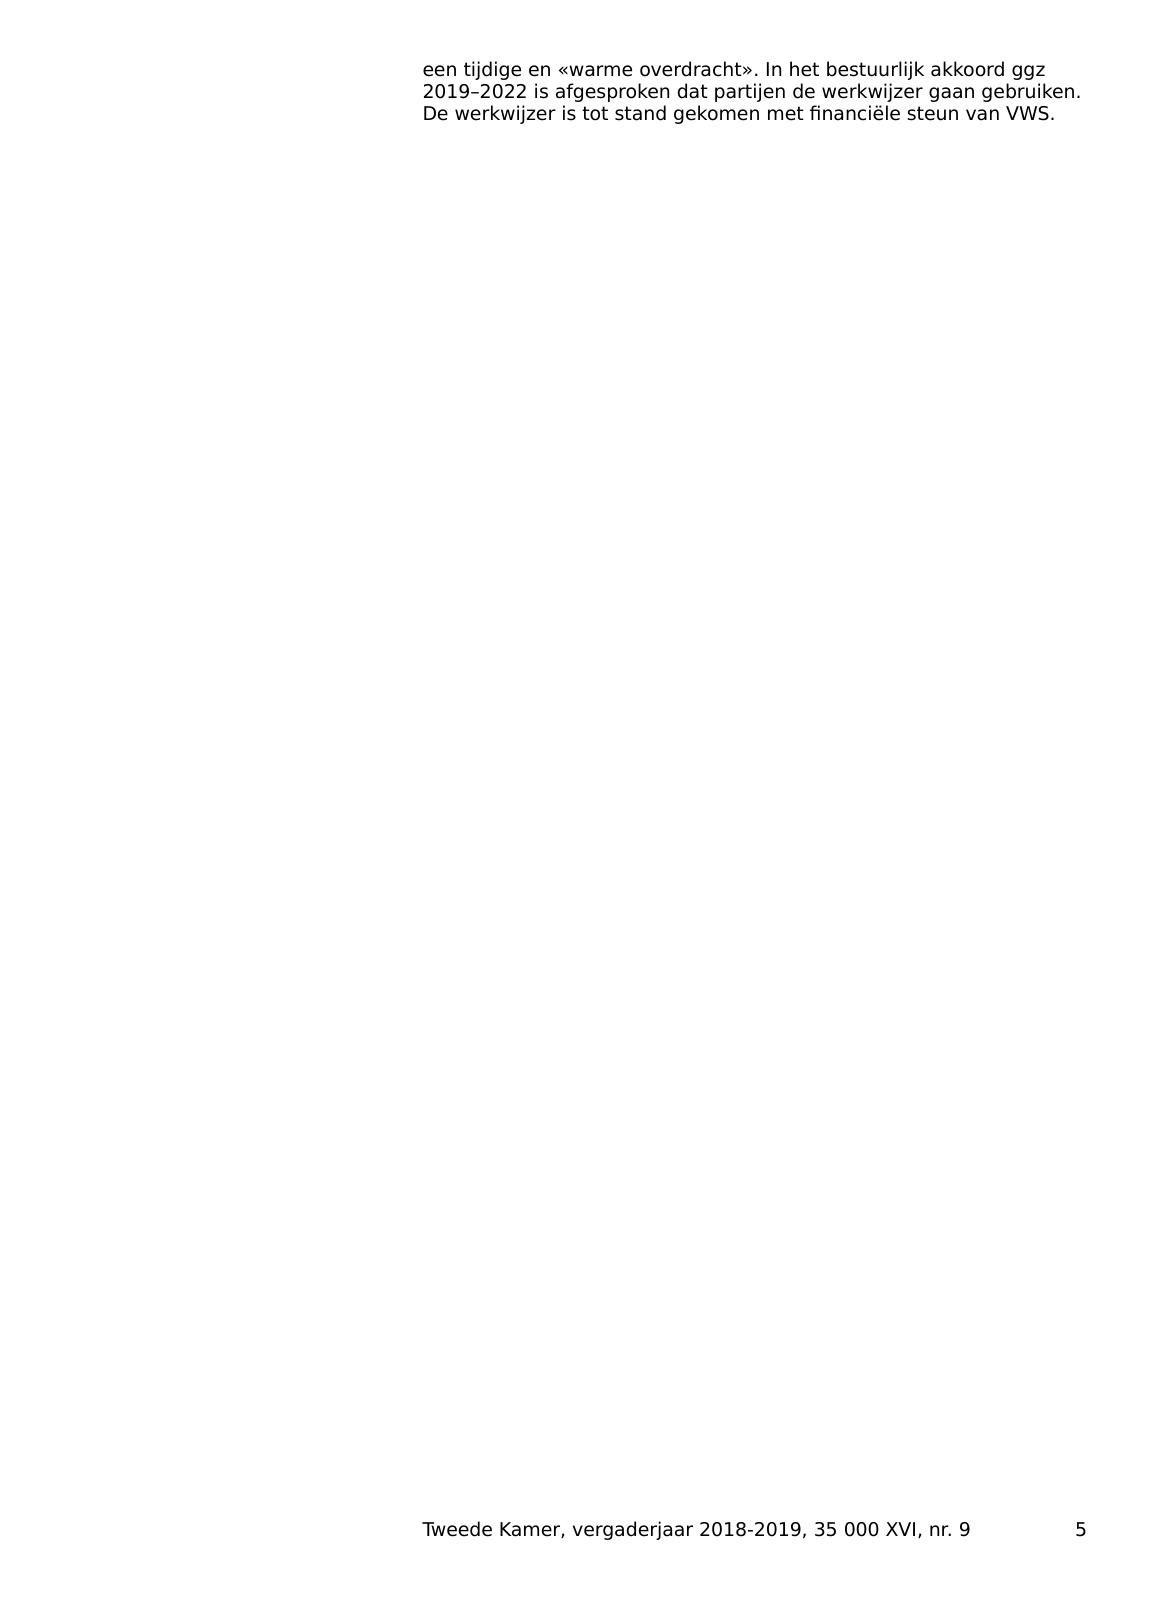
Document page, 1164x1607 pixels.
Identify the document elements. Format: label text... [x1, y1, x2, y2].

text een tijdige en «warme overdracht». In het bestuurlijk akkoord ggz 2019–2022 is afgesproken dat partijen de werkwijzer gaan gebruiken. De werkwijzer is tot stand gekomen met financiële steun van VWS. [422, 59, 1087, 125]
